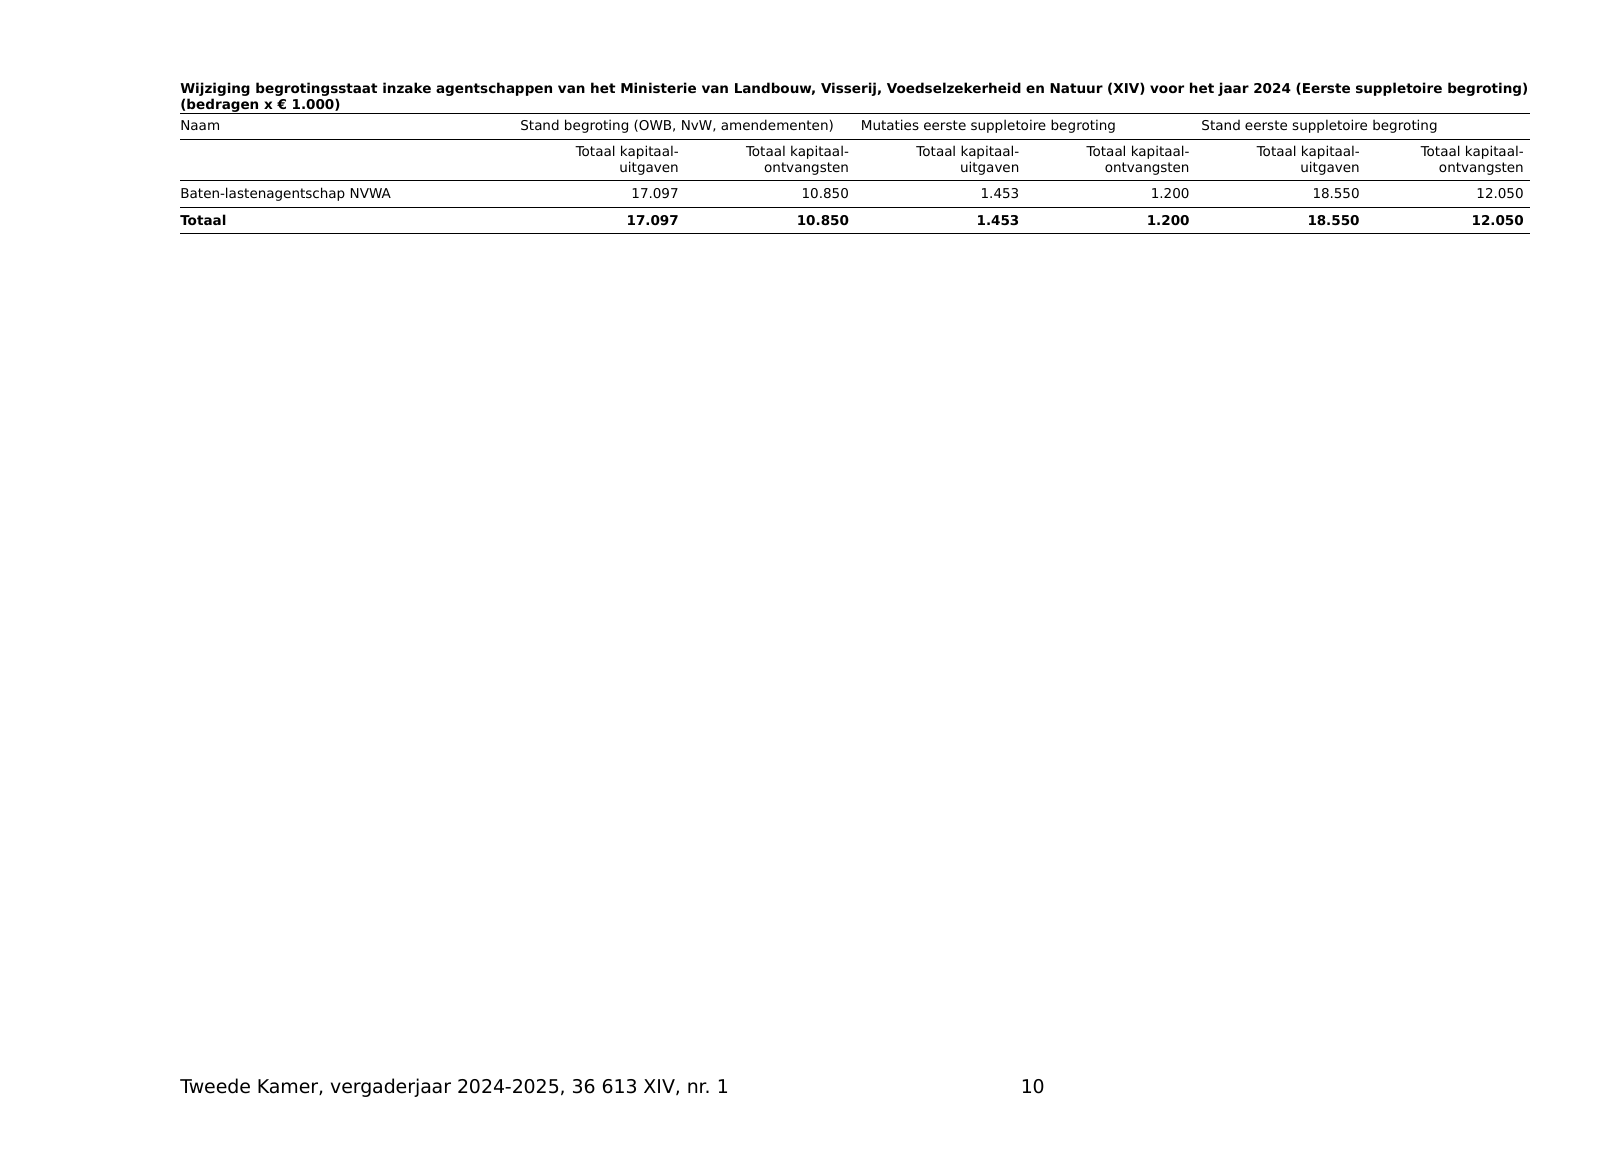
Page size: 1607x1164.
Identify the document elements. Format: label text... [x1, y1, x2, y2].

table_cell 1.453 [855, 208, 1025, 233]
table_cell Stand eerste suppletoire begroting [1195, 114, 1529, 138]
table_cell Naam [180, 114, 514, 138]
table_cell 10.850 [685, 181, 855, 207]
table_cell Stand begroting (OWB, NvW, amendementen) [514, 114, 855, 138]
table_cell Totaal kapitaal-uitgaven [514, 140, 684, 180]
table_cell 18.550 [1195, 208, 1365, 233]
table_cell Mutaties eerste suppletoire begroting [855, 114, 1195, 138]
table_cell [180, 140, 514, 180]
table_cell Totaal kapitaal-ontvangsten [685, 140, 855, 180]
table_cell 1.200 [1025, 181, 1195, 207]
table_cell 10.850 [685, 208, 855, 233]
table_cell 18.550 [1195, 181, 1365, 207]
table_cell Totaal kapitaal-ontvangsten [1365, 140, 1529, 180]
table_cell 12.050 [1365, 208, 1529, 233]
table_cell 12.050 [1365, 181, 1529, 207]
table_cell Totaal [180, 208, 514, 233]
table_cell 17.097 [514, 208, 684, 233]
table_cell Totaal kapitaal-uitgaven [855, 140, 1025, 180]
table_cell 1.200 [1025, 208, 1195, 233]
table_cell Baten-lastenagentschap NVWA [180, 181, 514, 207]
table_cell 17.097 [514, 181, 684, 207]
table_header Wijziging begrotingsstaat inzake agentschappen van het Ministerie van Landbouw, Visserij, Voedselzekerheid en Natuur (XIV) voor het jaar 2024 (Eerste suppletoire begroting) (bedragen x € 1.000) [180, 81, 1529, 112]
table_cell 1.453 [855, 181, 1025, 207]
table_cell Totaal kapitaal-ontvangsten [1025, 140, 1195, 180]
table_cell Totaal kapitaal-uitgaven [1195, 140, 1365, 180]
